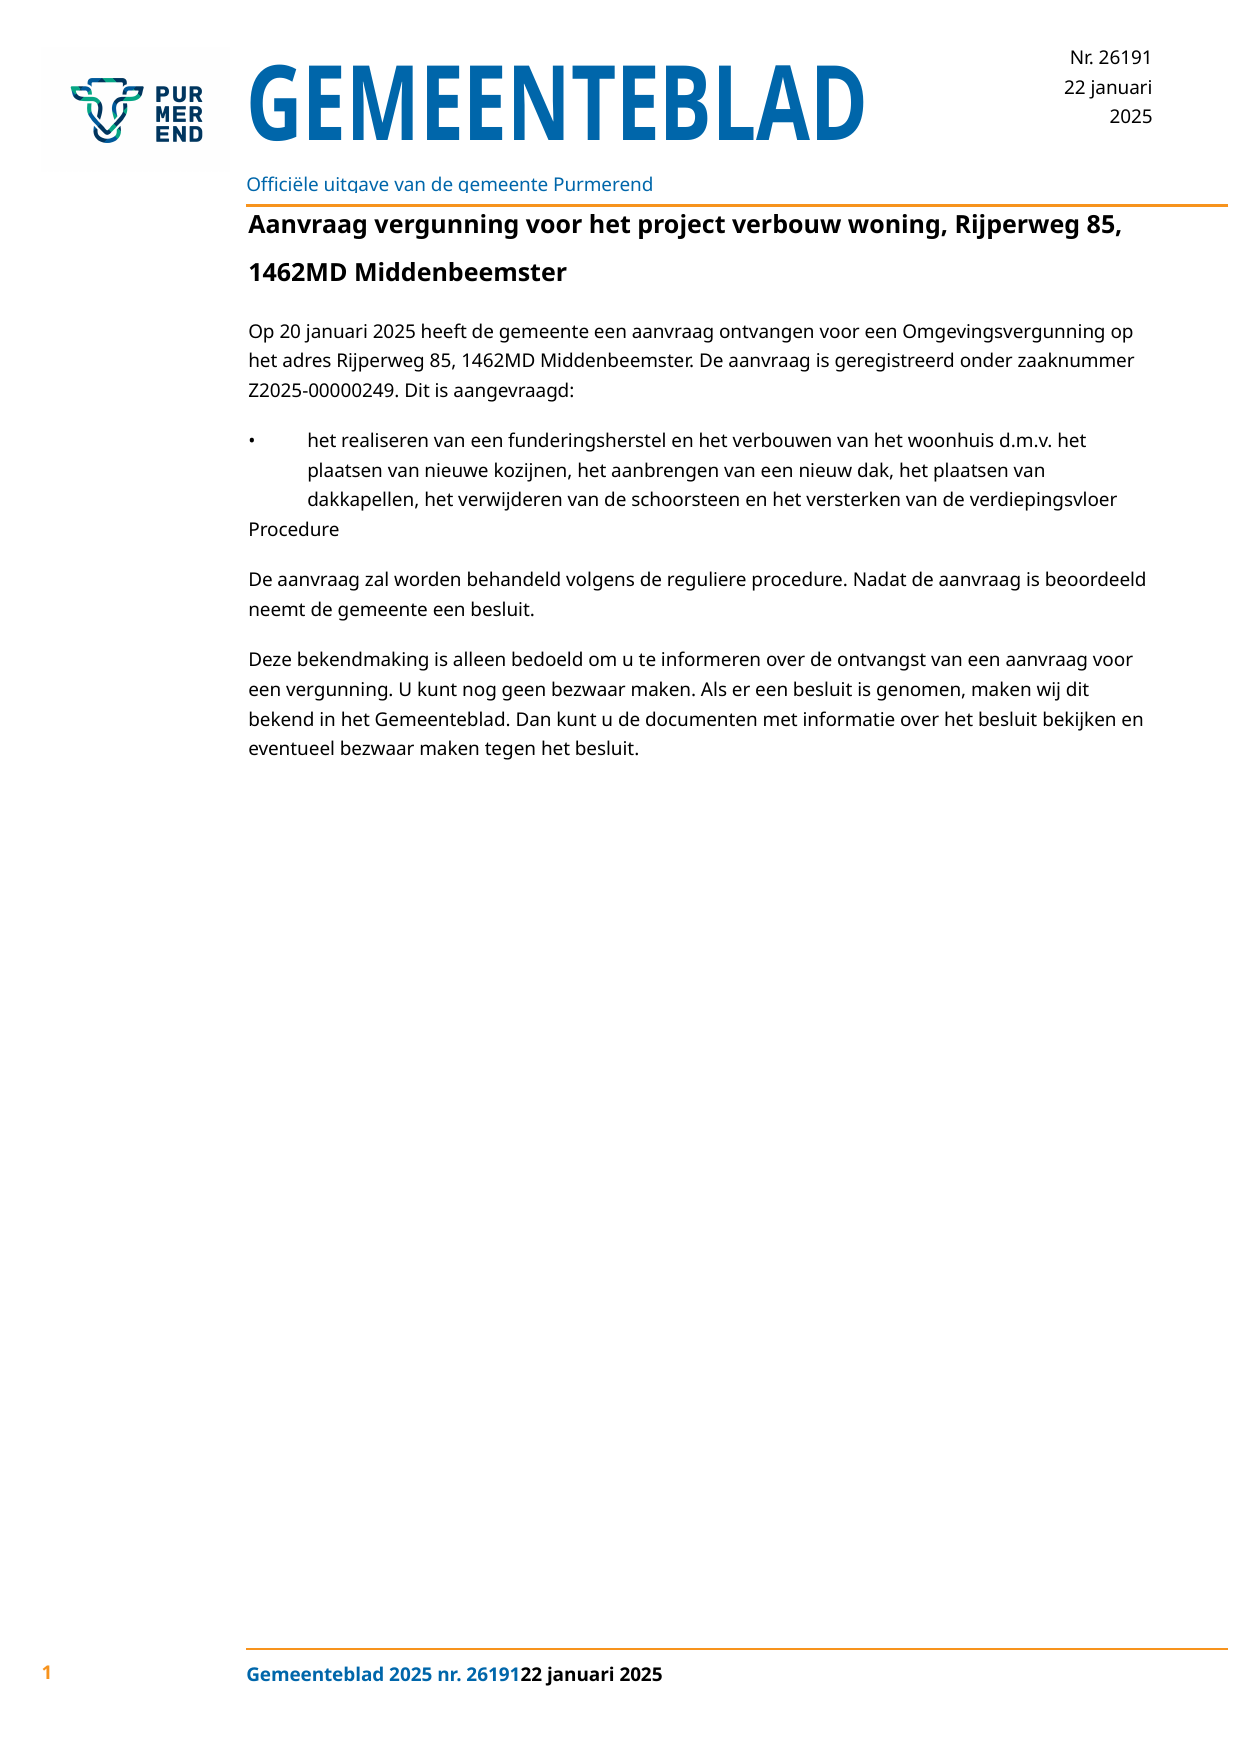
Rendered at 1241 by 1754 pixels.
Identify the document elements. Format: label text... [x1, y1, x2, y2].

text Deze bekendmaking is alleen bedoeld om u te informeren over de ontvangst van een aanvraag voor een vergunning. U kunt nog geen bezwaar maken. Als er een besluit is genomen, maken wij dit bekend in het Gemeenteblad. Dan kunt u de documenten met informatie over het besluit bekijken en eventueel bezwaar maken tegen het besluit. [248, 647, 1152, 761]
text Op 20 januari 2025 heeft de gemeente een aanvraag ontvangen voor een Omgevingsvergunning op het adres Rijperweg 85, 1462MD Middenbeemster. De aanvraag is geregistreerd onder zaaknummer Z2025-00000249. Dit is aangevraagd: [248, 318, 1152, 403]
text De aanvraag zal worden behandeld volgens de reguliere procedure. Nadat de aanvraag is beoordeeld neemt de gemeente een besluit. [248, 567, 1152, 622]
text Aanvraag vergunning voor het project verbouw woning, Rijperweg 85, 1462MD Middenbeemster [248, 207, 1152, 288]
list het realiseren van een funderingsherstel en het verbouwen van het woonhuis d.m.v. het plaatsen van nieuwe kozijnen, het aanbrengen van een nieuw dak, het plaatsen van dakkapellen, het verwijderen van de schoorsteen en het versterken van de verdiepingsvloer [248, 427, 1152, 512]
picture [41, 47, 231, 172]
text Procedure [248, 516, 1152, 542]
